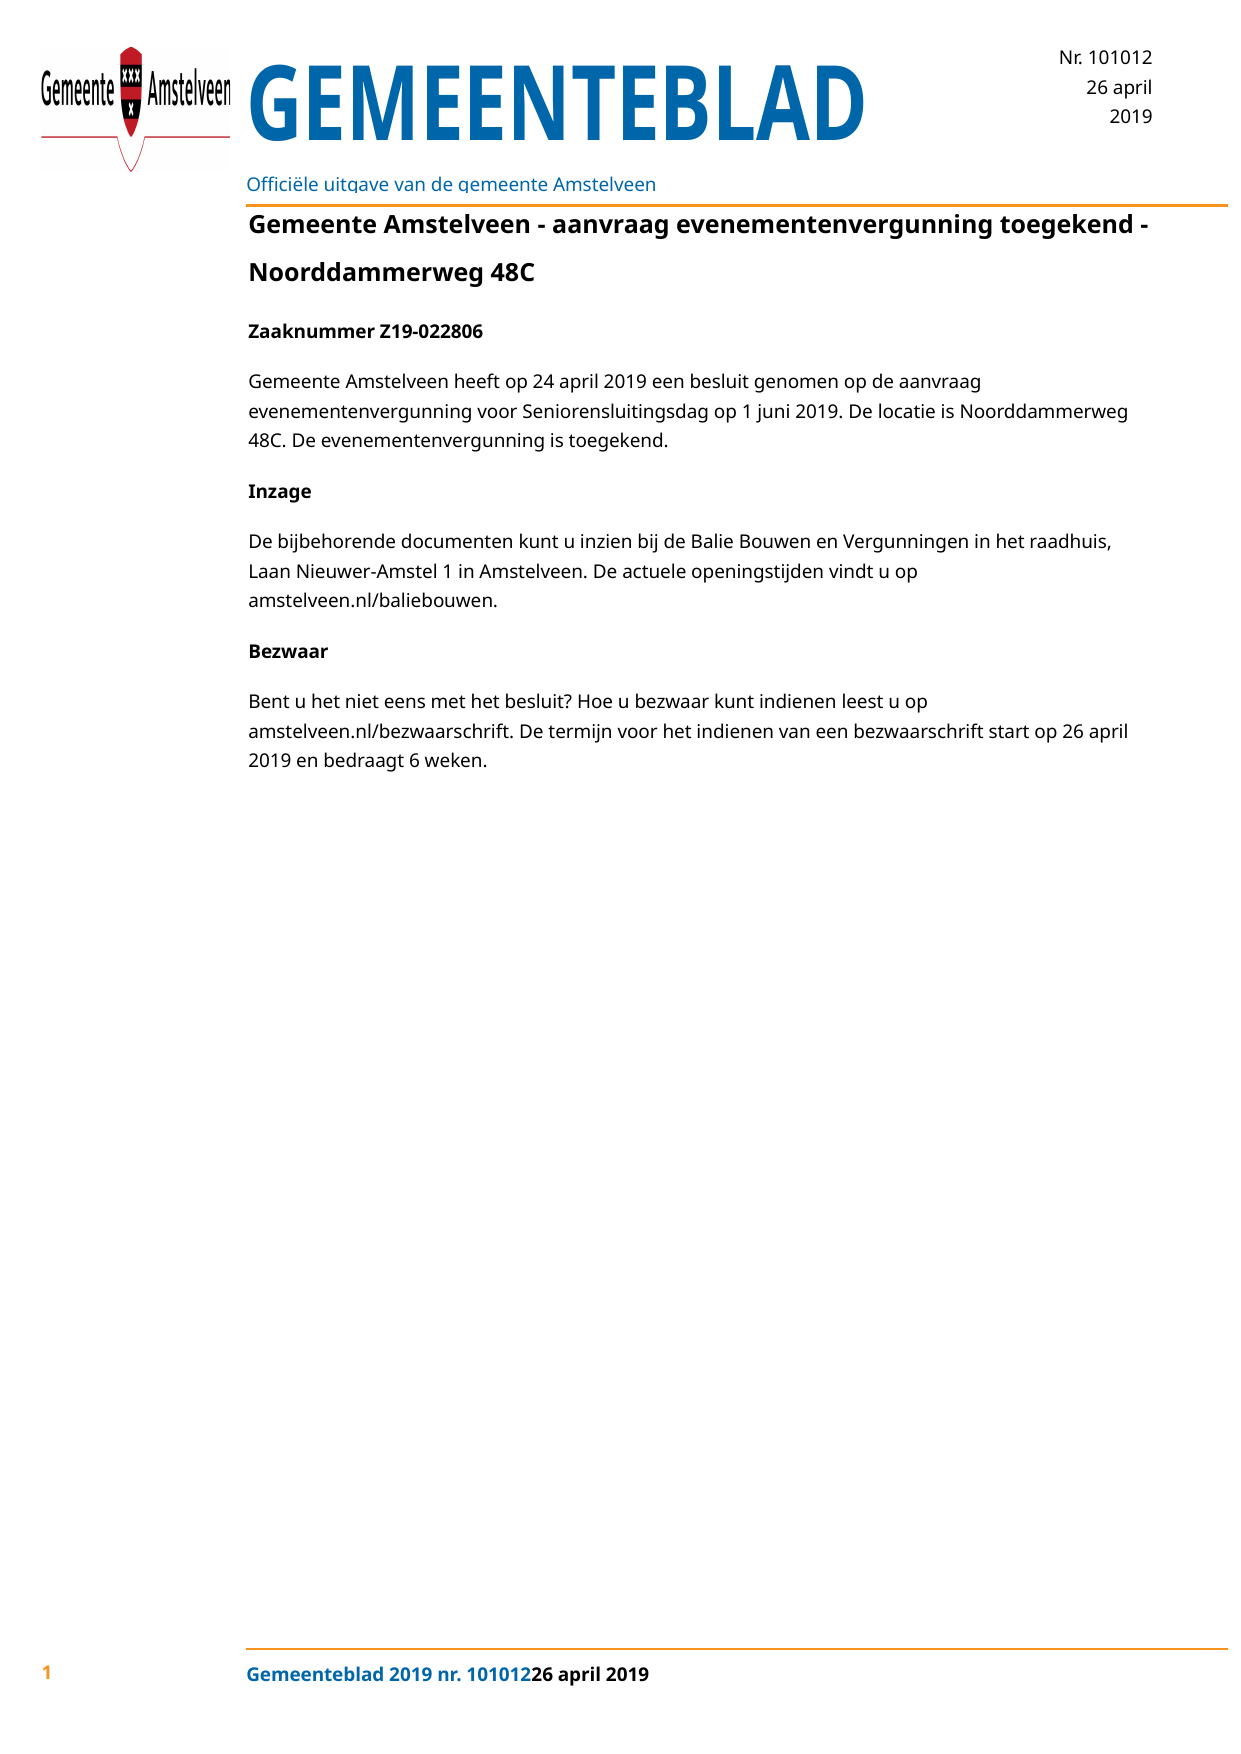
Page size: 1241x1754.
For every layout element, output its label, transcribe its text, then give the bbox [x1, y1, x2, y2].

text Zaaknummer Z19-022806 [248, 318, 1152, 344]
text Gemeente Amstelveen - aanvraag evenementenvergunning toegekend - Noorddammerweg 48C [248, 207, 1152, 288]
text Bezwaar [248, 638, 1152, 664]
text De bijbehorende documenten kunt u inzien bij de Balie Bouwen en Vergunningen in het raadhuis, Laan Nieuwer-Amstel 1 in Amstelveen. De actuele openingstijden vindt u op amstelveen.nl/baliebouwen. [248, 528, 1152, 613]
text Bent u het niet eens met het besluit? Hoe u bezwaar kunt indienen leest u op amstelveen.nl/bezwaarschrift. De termijn voor het indienen van een bezwaarschrift start op 26 april 2019 en bedraagt 6 weken. [248, 688, 1152, 773]
text Gemeente Amstelveen heeft op 24 april 2019 een besluit genomen op de aanvraag evenementenvergunning voor Seniorensluitingsdag op 1 juni 2019. De locatie is Noorddammerweg 48C. De evenementenvergunning is toegekend. [248, 368, 1152, 453]
text Inzage [248, 478, 1152, 504]
picture [41, 47, 231, 172]
